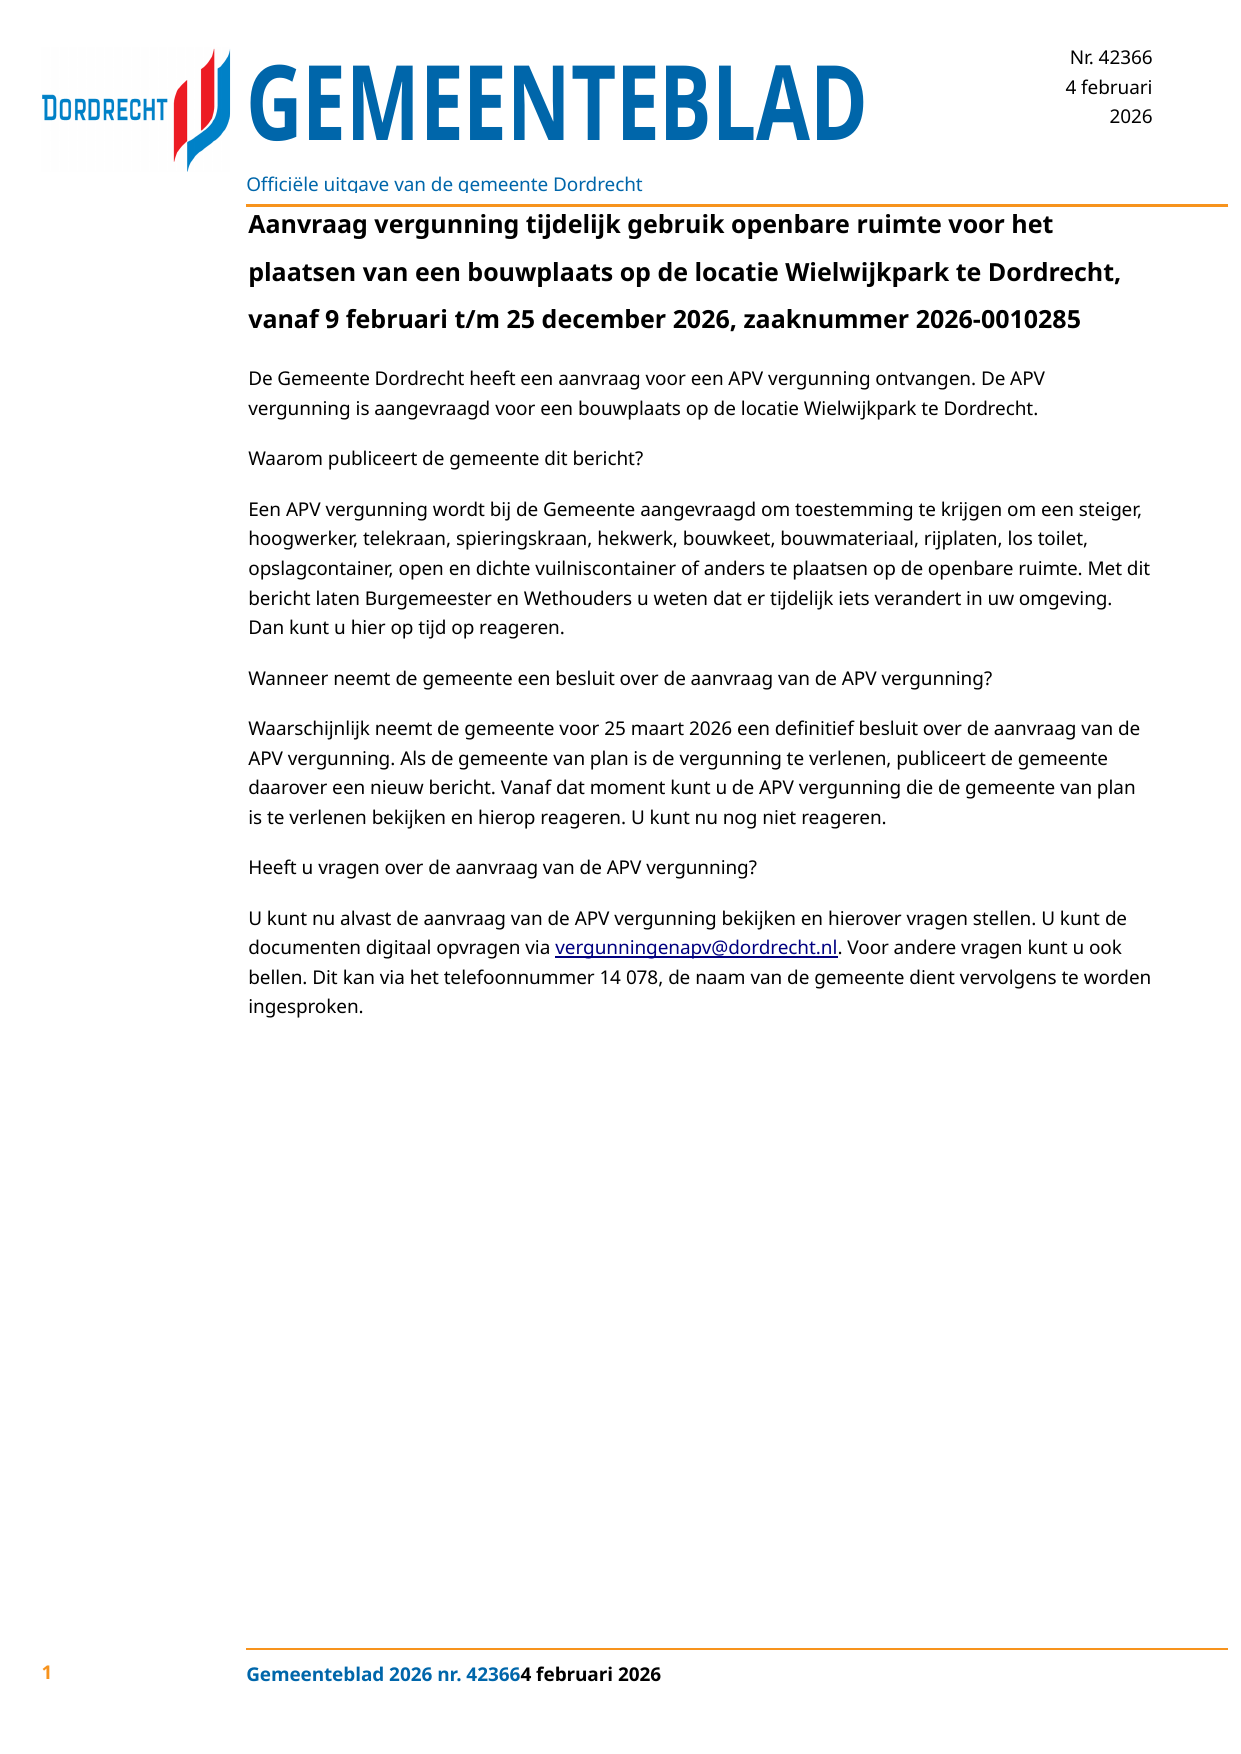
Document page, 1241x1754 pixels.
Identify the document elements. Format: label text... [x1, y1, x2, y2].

text Waarom publiceert de gemeente dit bericht? [248, 446, 1152, 471]
text Waarschijnlijk neemt de gemeente voor 25 maart 2026 een definitief besluit over de aanvraag van de APV vergunning. Als de gemeente van plan is de vergunning te verlenen, publiceert de gemeente daarover een nieuw bericht. Vanaf dat moment kunt u de APV vergunning die de gemeente van plan is te verlenen bekijken en hierop reageren. U kunt nu nog niet reageren. [248, 715, 1152, 829]
text Heeft u vragen over de aanvraag van de APV vergunning? [248, 854, 1152, 880]
text U kunt nu alvast de aanvraag van de APV vergunning bekijken en hierover vragen stellen. U kunt de documenten digitaal opvragen via vergunningenapv@dordrecht.nl. Voor andere vragen kunt u ook bellen. Dit kan via het telefoonnummer 14 078, de naam van de gemeente dient vervolgens te worden ingesproken. [248, 905, 1152, 1019]
text De Gemeente Dordrecht heeft een aanvraag voor een APV vergunning ontvangen. De APV vergunning is aangevraagd voor een bouwplaats op de locatie Wielwijkpark te Dordrecht. [248, 366, 1152, 421]
text Aanvraag vergunning tijdelijk gebruik openbare ruimte voor het plaatsen van een bouwplaats op de locatie Wielwijkpark te Dordrecht, vanaf 9 februari t/m 25 december 2026, zaaknummer 2026-0010285 [248, 207, 1152, 336]
picture [41, 47, 231, 172]
text Wanneer neemt de gemeente een besluit over de aanvraag van de APV vergunning? [248, 665, 1152, 690]
text Een APV vergunning wordt bij de Gemeente aangevraagd om toestemming te krijgen om een steiger, hoogwerker, telekraan, spieringskraan, hekwerk, bouwkeet, bouwmateriaal, rijplaten, los toilet, opslagcontainer, open en dichte vuilniscontainer of anders te plaatsen op de openbare ruimte. Met dit bericht laten Burgemeester en Wethouders u weten dat er tijdelijk iets verandert in uw omgeving. Dan kunt u hier op tijd op reageren. [248, 496, 1152, 640]
